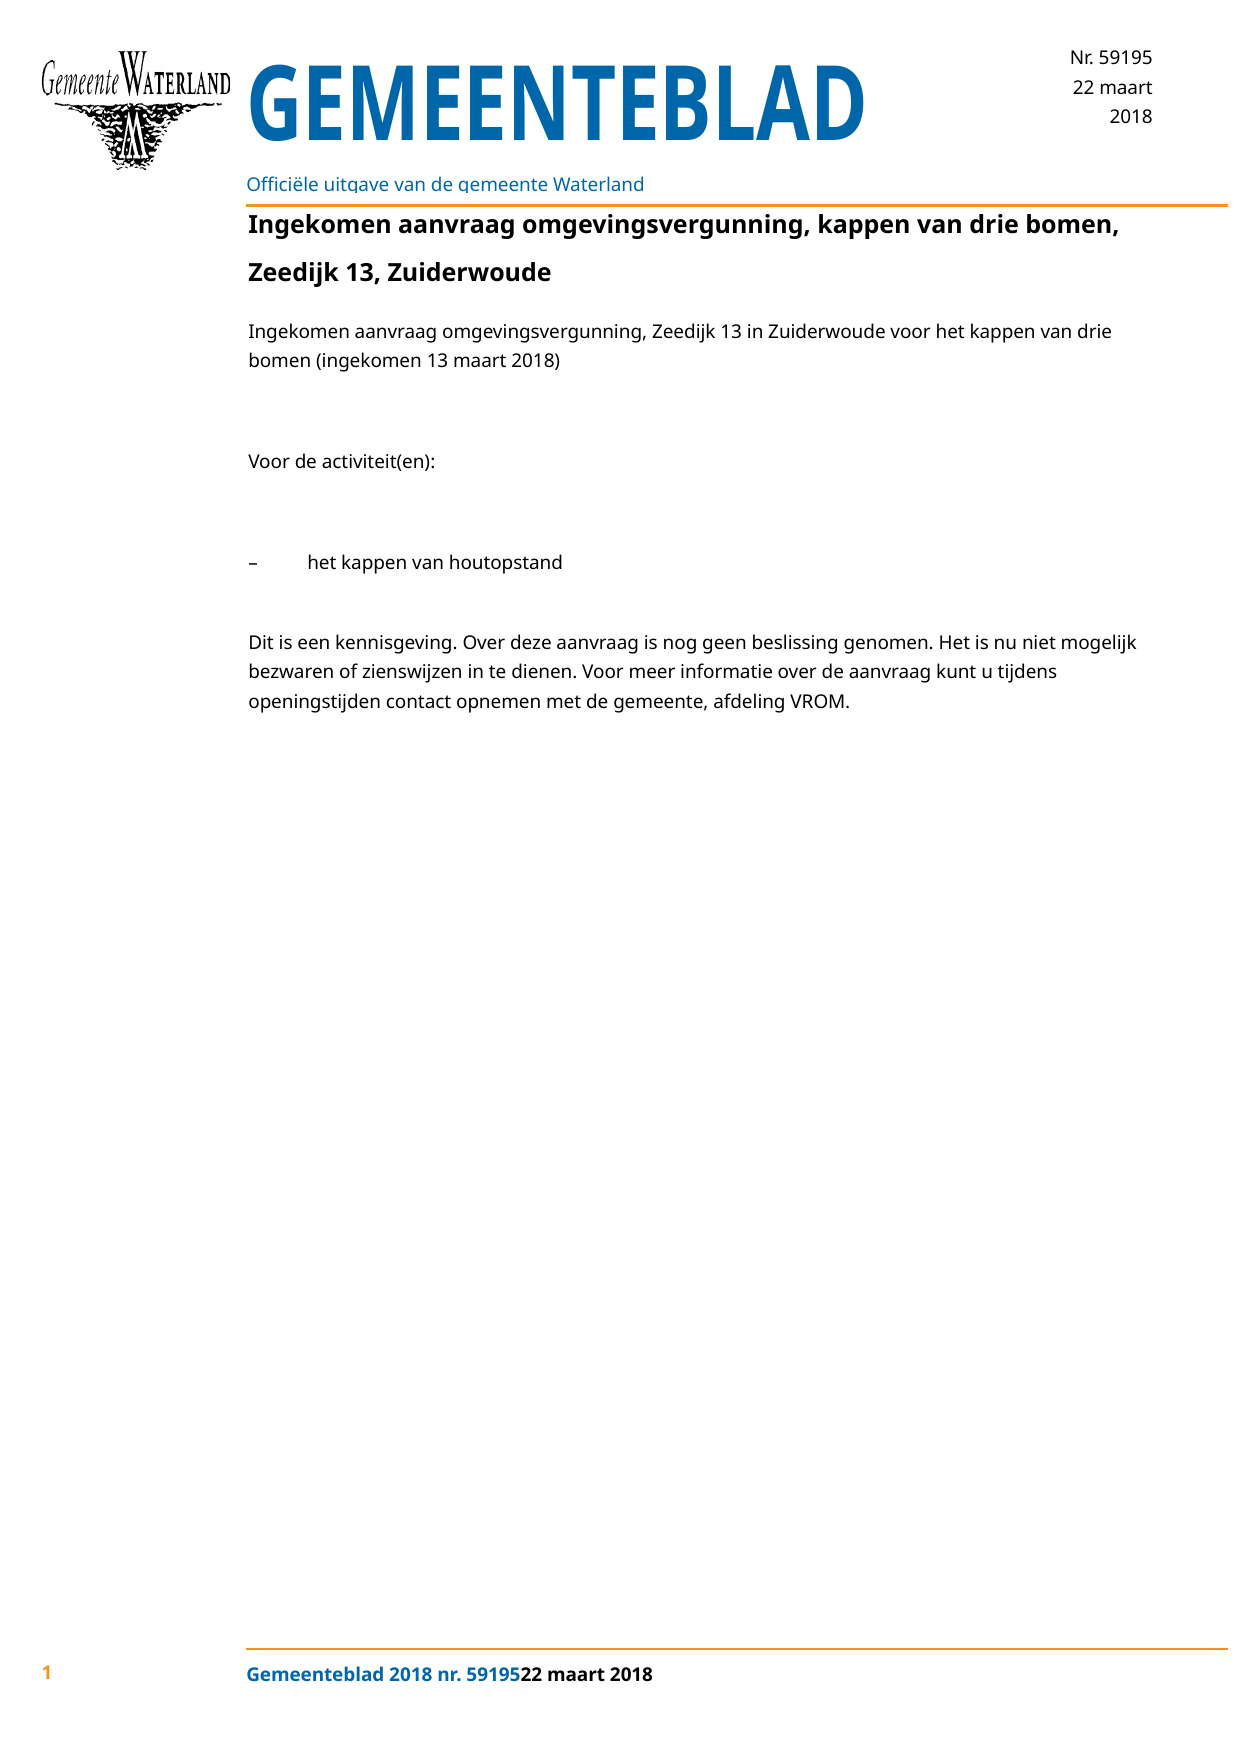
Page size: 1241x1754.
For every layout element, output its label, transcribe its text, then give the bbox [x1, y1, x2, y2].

text Ingekomen aanvraag omgevingsvergunning, kappen van drie bomen, Zeedijk 13, Zuiderwoude [248, 207, 1152, 288]
text Dit is een kennisgeving. Over deze aanvraag is nog geen beslissing genomen. Het is nu niet mogelijk bezwaren of zienswijzen in te dienen. Voor meer informatie over de aanvraag kunt u tijdens openingstijden contact opnemen met de gemeente, afdeling VROM. [248, 629, 1152, 714]
list het kappen van houtopstand [248, 549, 1152, 575]
text Ingekomen aanvraag omgevingsvergunning, Zeedijk 13 in Zuiderwoude voor het kappen van drie bomen (ingekomen 13 maart 2018) [248, 318, 1152, 373]
picture [41, 47, 231, 172]
text Voor de activiteit(en): [248, 448, 1152, 474]
